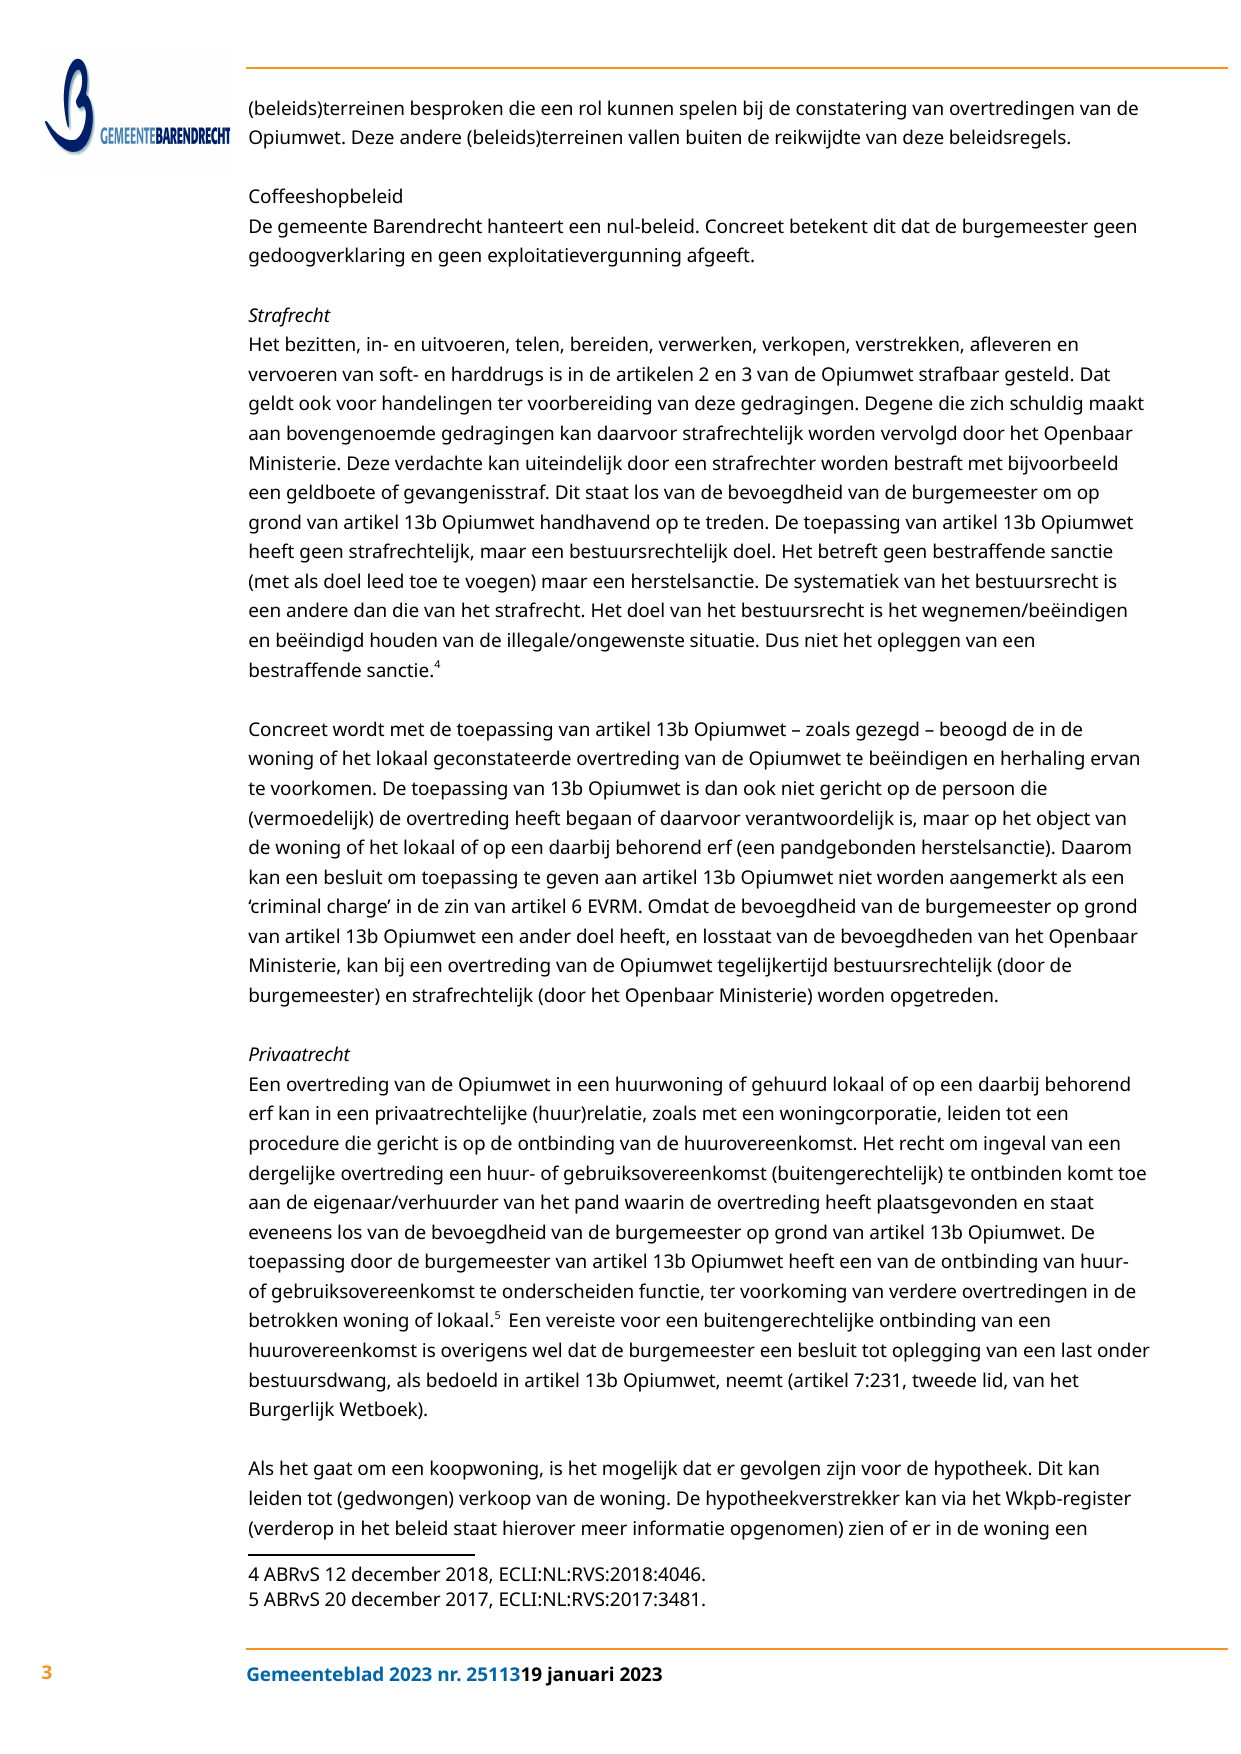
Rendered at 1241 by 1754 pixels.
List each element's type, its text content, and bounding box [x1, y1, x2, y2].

picture [41, 47, 231, 172]
text Het bezitten, in- en uitvoeren, telen, bereiden, verwerken, verkopen, verstrekken, afleveren en vervoeren van soft- en harddrugs is in de artikelen 2 en 3 van de Opiumwet strafbaar gesteld. Dat geldt ook voor handelingen ter voorbereiding van deze gedragingen. Degene die zich schuldig maakt aan bovengenoemde gedragingen kan daarvoor strafrechtelijk worden vervolgd door het Openbaar Ministerie. Deze verdachte kan uiteindelijk door een strafrechter worden bestraft met bijvoorbeeld een geldboete of gevangenisstraf. Dit staat los van de bevoegdheid van de burgemeester om op grond van artikel 13b Opiumwet handhavend op te treden. De toepassing van artikel 13b Opiumwet heeft geen strafrechtelijk, maar een bestuursrechtelijk doel. Het betreft geen bestraffende sanctie (met als doel leed toe te voegen) maar een herstelsanctie. De systematiek van het bestuursrecht is een andere dan die van het strafrecht. Het doel van het bestuursrecht is het wegnemen/beëindigen en beëindigd houden van de illegale/ongewenste situatie. Dus niet het opleggen van een bestraffende sanctie. [248, 331, 1152, 683]
text Een overtreding van de Opiumwet in een huurwoning of gehuurd lokaal of op een daarbij behorend erf kan in een privaatrechtelijke (huur)relatie, zoals met een woningcorporatie, leiden tot een procedure die gericht is op de ontbinding van de huurovereenkomst. Het recht om ingeval van een dergelijke overtreding een huur- of gebruiksovereenkomst (buitengerechtelijk) te ontbinden komt toe aan de eigenaar/verhuurder van het pand waarin de overtreding heeft plaatsgevonden en staat eveneens los van de bevoegdheid van de burgemeester op grond van artikel 13b Opiumwet. De toepassing door de burgemeester van artikel 13b Opiumwet heeft een van de ontbinding van huur- of gebruiksovereenkomst te onderscheiden functie, ter voorkoming van verdere overtredingen in de betrokken woning of lokaal. Een vereiste voor een buitengerechtelijke ontbinding van een huurovereenkomst is overigens wel dat de burgemeester een besluit tot oplegging van een last onder bestuursdwang, als bedoeld in artikel 13b Opiumwet, neemt (artikel 7:231, tweede lid, van het Burgerlijk Wetboek). [248, 1071, 1152, 1422]
text De gemeente Barendrecht hanteert een nul-beleid. Concreet betekent dit dat de burgemeester geen gedoogverklaring en geen exploitatievergunning afgeeft. [248, 213, 1152, 268]
text ABRvS 12 december 2018, ECLI:NL:RVS:2018:4046. [248, 1561, 1152, 1586]
text Privaatrecht [248, 1041, 1152, 1067]
text (beleids)terreinen besproken die een rol kunnen spelen bij de constatering van overtredingen van de Opiumwet. Deze andere (beleids)terreinen vallen buiten de reikwijdte van deze beleidsregels. [248, 95, 1152, 150]
text Coffeeshopbeleid [248, 183, 1152, 209]
text Concreet wordt met de toepassing van artikel 13b Opiumwet – zoals gezegd – beoogd de in de woning of het lokaal geconstateerde overtreding van de Opiumwet te beëindigen en herhaling ervan te voorkomen. De toepassing van 13b Opiumwet is dan ook niet gericht op de persoon die (vermoedelijk) de overtreding heeft begaan of daarvoor verantwoordelijk is, maar op het object van de woning of het lokaal of op een daarbij behorend erf (een pandgebonden herstelsanctie). Daarom kan een besluit om toepassing te geven aan artikel 13b Opiumwet niet worden aangemerkt als een ‘criminal charge’ in de zin van artikel 6 EVRM. Omdat de bevoegdheid van de burgemeester op grond van artikel 13b Opiumwet een ander doel heeft, en losstaat van de bevoegdheden van het Openbaar Ministerie, kan bij een overtreding van de Opiumwet tegelijkertijd bestuursrechtelijk (door de burgemeester) en strafrechtelijk (door het Openbaar Ministerie) worden opgetreden. [248, 716, 1152, 1008]
text Strafrecht [248, 302, 1152, 328]
text Als het gaat om een koopwoning, is het mogelijk dat er gevolgen zijn voor de hypotheek. Dit kan leiden tot (gedwongen) verkoop van de woning. De hypotheekverstrekker kan via het Wkpb-register (verderop in het beleid staat hierover meer informatie opgenomen) zien of er in de woning een [248, 1456, 1152, 1541]
text ABRvS 20 december 2017, ECLI:NL:RVS:2017:3481. [248, 1586, 1152, 1612]
